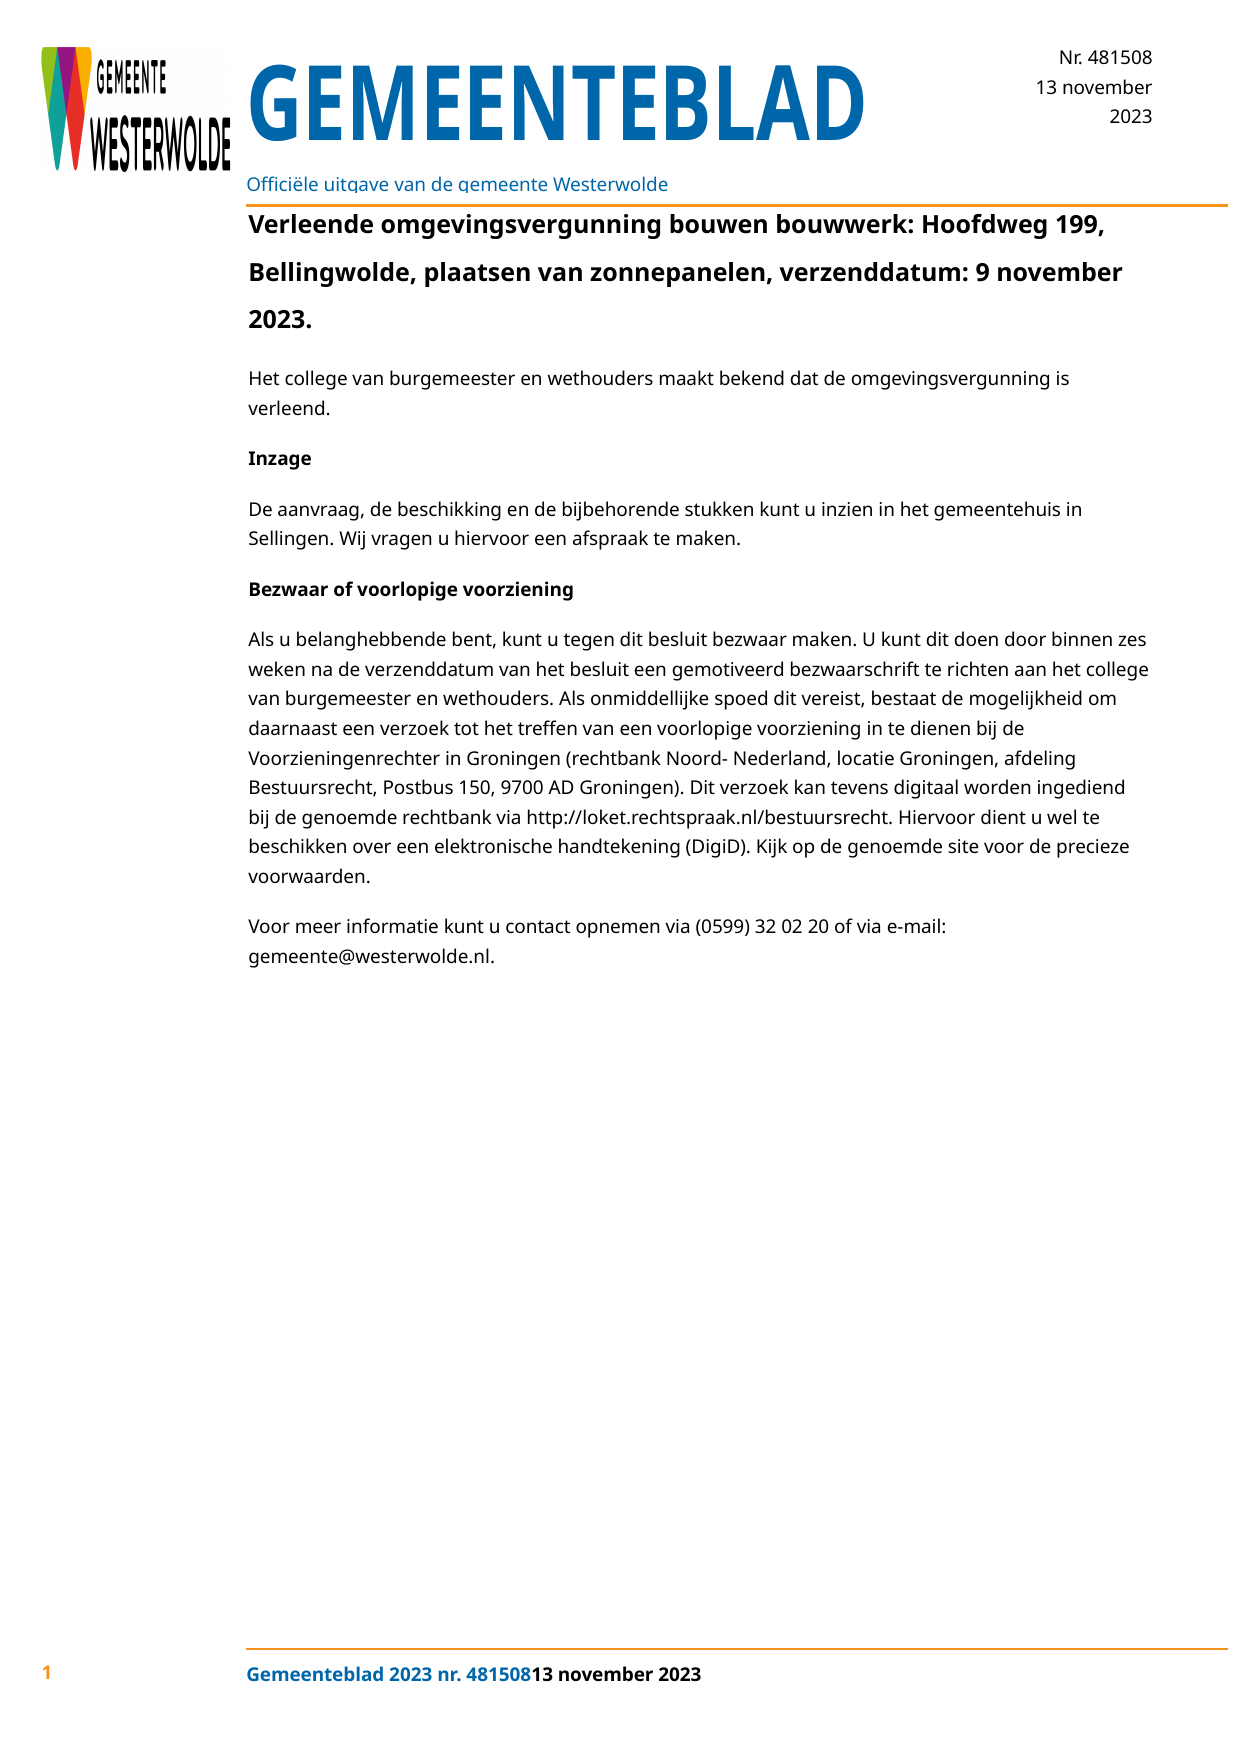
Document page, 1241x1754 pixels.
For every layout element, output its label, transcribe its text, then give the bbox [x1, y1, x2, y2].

text Inzage [248, 446, 1152, 471]
text Verleende omgevingsvergunning bouwen bouwwerk: Hoofdweg 199, Bellingwolde, plaatsen van zonnepanelen, verzenddatum: 9 november 2023. [248, 207, 1152, 336]
text De aanvraag, de beschikking en de bijbehorende stukken kunt u inzien in het gemeentehuis in Sellingen. Wij vragen u hiervoor een afspraak te maken. [248, 496, 1152, 551]
text Het college van burgemeester en wethouders maakt bekend dat de omgevingsvergunning is verleend. [248, 366, 1152, 421]
picture [41, 47, 231, 172]
text Voor meer informatie kunt u contact opnemen via (0599) 32 02 20 of via e-mail: gemeente@westerwolde.nl. [248, 913, 1152, 969]
text Als u belanghebbende bent, kunt u tegen dit besluit bezwaar maken. U kunt dit doen door binnen zes weken na de verzenddatum van het besluit een gemotiveerd bezwaarschrift te richten aan het college van burgemeester en wethouders. Als onmiddellijke spoed dit vereist, bestaat de mogelijkheid om daarnaast een verzoek tot het treffen van een voorlopige voorziening in te dienen bij de Voorzieningenrechter in Groningen (rechtbank Noord- Nederland, locatie Groningen, afdeling Bestuursrecht, Postbus 150, 9700 AD Groningen). Dit verzoek kan tevens digitaal worden ingediend bij de genoemde rechtbank via http://loket.rechtspraak.nl/bestuursrecht. Hiervoor dient u wel te beschikken over een elektronische handtekening (DigiD). Kijk op de genoemde site voor de precieze voorwaarden. [248, 626, 1152, 889]
text Bezwaar of voorlopige voorziening [248, 576, 1152, 602]
